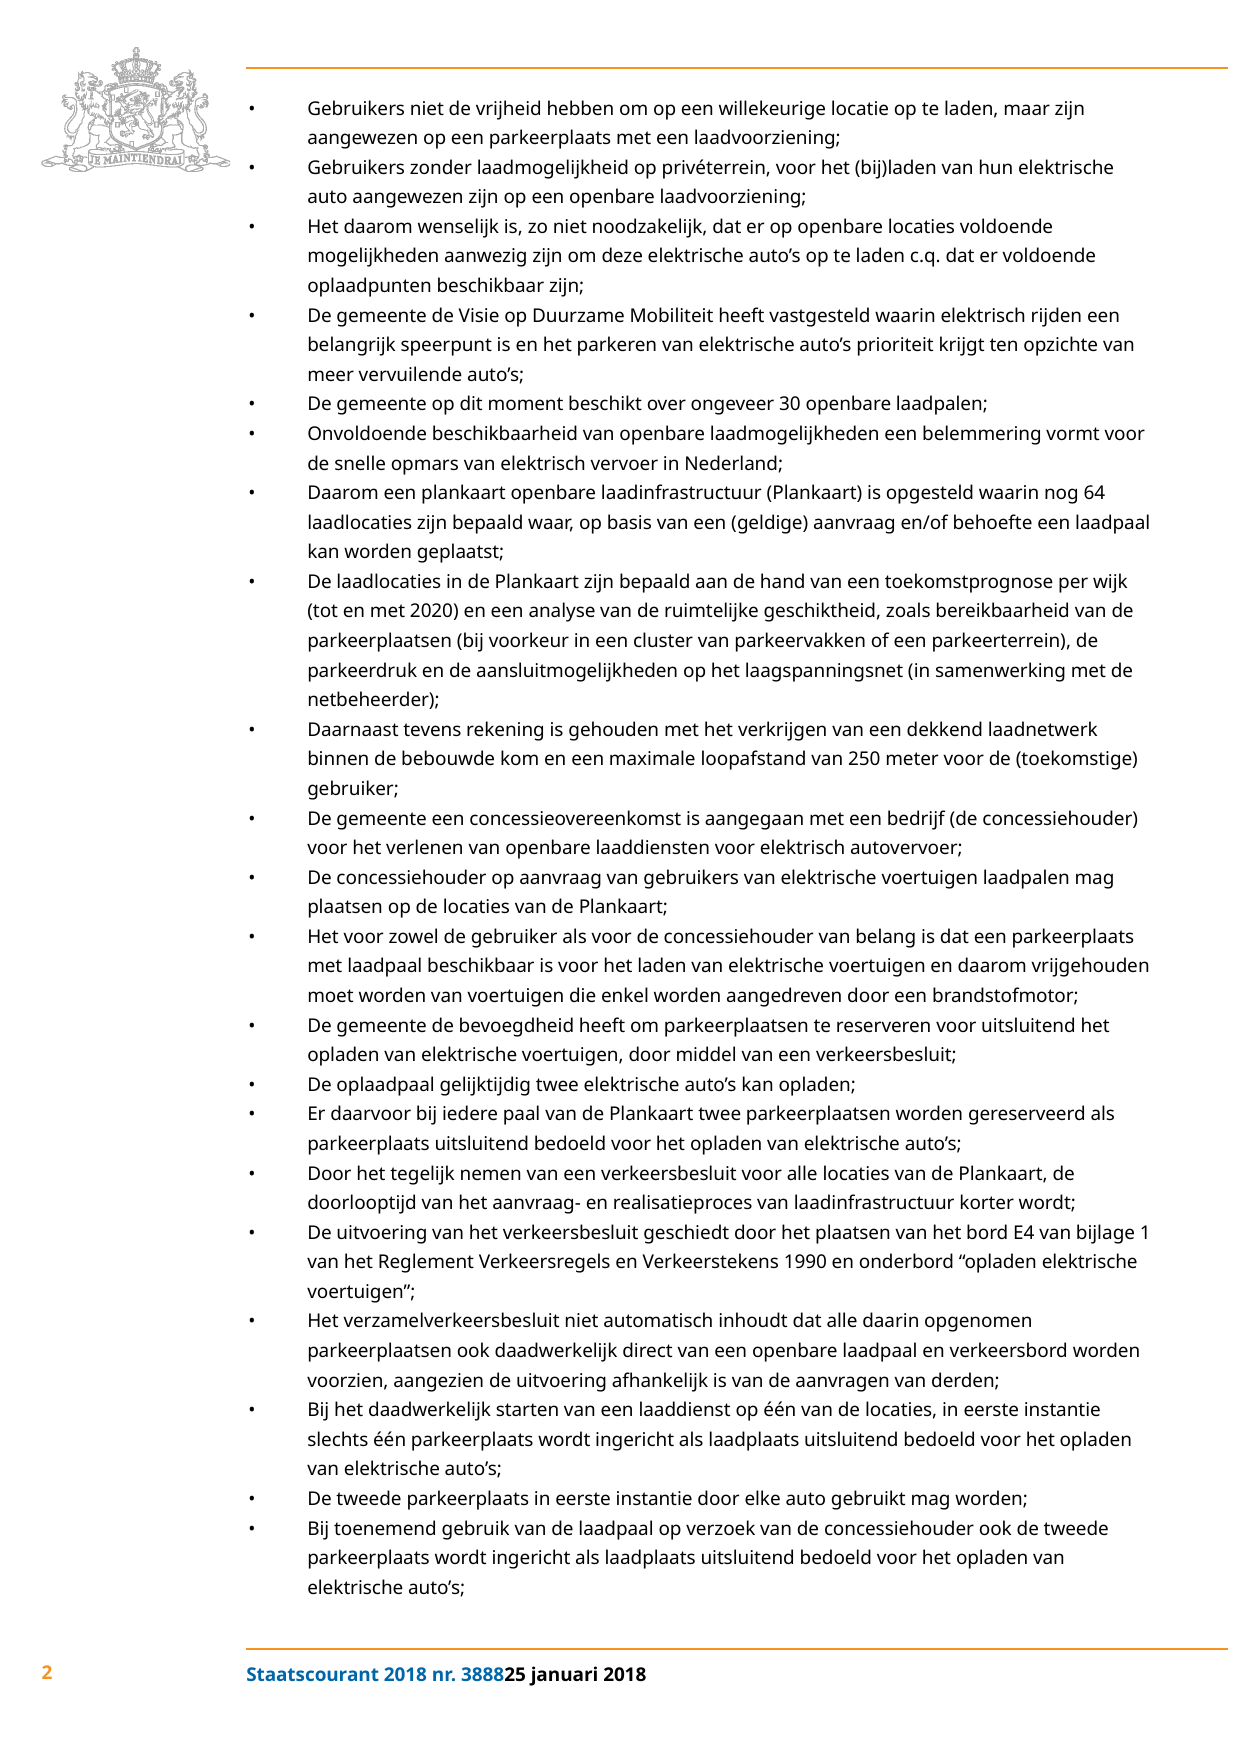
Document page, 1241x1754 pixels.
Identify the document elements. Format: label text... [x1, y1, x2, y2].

list Gebruikers zonder laadmogelijkheid op privéterrein, voor het (bij)laden van hun elektrische auto aangewezen zijn op een openbare laadvoorziening; [248, 154, 1152, 209]
list De laadlocaties in de Plankaart zijn bepaald aan de hand van een toekomstprognose per wijk (tot en met 2020) en een analyse van de ruimtelijke geschiktheid, zoals bereikbaarheid van de parkeerplaatsen (bij voorkeur in een cluster van parkeervakken of een parkeerterrein), de parkeerdruk en de aansluitmogelijkheden op het laagspanningsnet (in samenwerking met de netbeheerder); [248, 568, 1152, 712]
list Bij toenemend gebruik van de laadpaal op verzoek van de concessiehouder ook de tweede parkeerplaats wordt ingericht als laadplaats uitsluitend bedoeld voor het opladen van elektrische auto’s; [248, 1515, 1152, 1600]
list Het voor zowel de gebruiker als voor de concessiehouder van belang is dat een parkeerplaats met laadpaal beschikbaar is voor het laden van elektrische voertuigen en daarom vrijgehouden moet worden van voertuigen die enkel worden aangedreven door een brandstofmotor; [248, 923, 1152, 1008]
list Bij het daadwerkelijk starten van een laaddienst op één van de locaties, in eerste instantie slechts één parkeerplaats wordt ingericht als laadplaats uitsluitend bedoeld voor het opladen van elektrische auto’s; [248, 1396, 1152, 1481]
list De uitvoering van het verkeersbesluit geschiedt door het plaatsen van het bord E4 van bijlage 1 van het Reglement Verkeersregels en Verkeerstekens 1990 en onderbord “opladen elektrische voertuigen”; [248, 1219, 1152, 1304]
list Het daarom wenselijk is, zo niet noodzakelijk, dat er op openbare locaties voldoende mogelijkheden aanwezig zijn om deze elektrische auto’s op te laden c.q. dat er voldoende oplaadpunten beschikbaar zijn; [248, 213, 1152, 298]
list De gemeente op dit moment beschikt over ongeveer 30 openbare laadpalen; [248, 391, 1152, 416]
list Onvoldoende beschikbaarheid van openbare laadmogelijkheden een belemmering vormt voor de snelle opmars van elektrisch vervoer in Nederland; [248, 420, 1152, 476]
list Het verzamelverkeersbesluit niet automatisch inhoudt dat alle daarin opgenomen parkeerplaatsen ook daadwerkelijk direct van een openbare laadpaal en verkeersbord worden voorzien, aangezien de uitvoering afhankelijk is van de aanvragen van derden; [248, 1308, 1152, 1393]
picture [41, 47, 231, 172]
list Daarnaast tevens rekening is gehouden met het verkrijgen van een dekkend laadnetwerk binnen de bebouwde kom en een maximale loopafstand van 250 meter voor de (toekomstige) gebruiker; [248, 716, 1152, 801]
list De gemeente de Visie op Duurzame Mobiliteit heeft vastgesteld waarin elektrisch rijden een belangrijk speerpunt is en het parkeren van elektrische auto’s prioriteit krijgt ten opzichte van meer vervuilende auto’s; [248, 302, 1152, 387]
list Er daarvoor bij iedere paal van de Plankaart twee parkeerplaatsen worden gereserveerd als parkeerplaats uitsluitend bedoeld voor het opladen van elektrische auto’s; [248, 1101, 1152, 1156]
list De oplaadpaal gelijktijdig twee elektrische auto’s kan opladen; [248, 1071, 1152, 1097]
list Door het tegelijk nemen van een verkeersbesluit voor alle locaties van de Plankaart, de doorlooptijd van het aanvraag- en realisatieproces van laadinfrastructuur korter wordt; [248, 1160, 1152, 1215]
list De concessiehouder op aanvraag van gebruikers van elektrische voertuigen laadpalen mag plaatsen op de locaties van de Plankaart; [248, 864, 1152, 919]
list De gemeente de bevoegdheid heeft om parkeerplaatsen te reserveren voor uitsluitend het opladen van elektrische voertuigen, door middel van een verkeersbesluit; [248, 1012, 1152, 1067]
list De gemeente een concessieovereenkomst is aangegaan met een bedrijf (de concessiehouder) voor het verlenen van openbare laaddiensten voor elektrisch autovervoer; [248, 805, 1152, 860]
list Daarom een plankaart openbare laadinfrastructuur (Plankaart) is opgesteld waarin nog 64 laadlocaties zijn bepaald waar, op basis van een (geldige) aanvraag en/of behoefte een laadpaal kan worden geplaatst; [248, 479, 1152, 564]
list De tweede parkeerplaats in eerste instantie door elke auto gebruikt mag worden; [248, 1485, 1152, 1511]
list Gebruikers niet de vrijheid hebben om op een willekeurige locatie op te laden, maar zijn aangewezen op een parkeerplaats met een laadvoorziening; [248, 95, 1152, 150]
